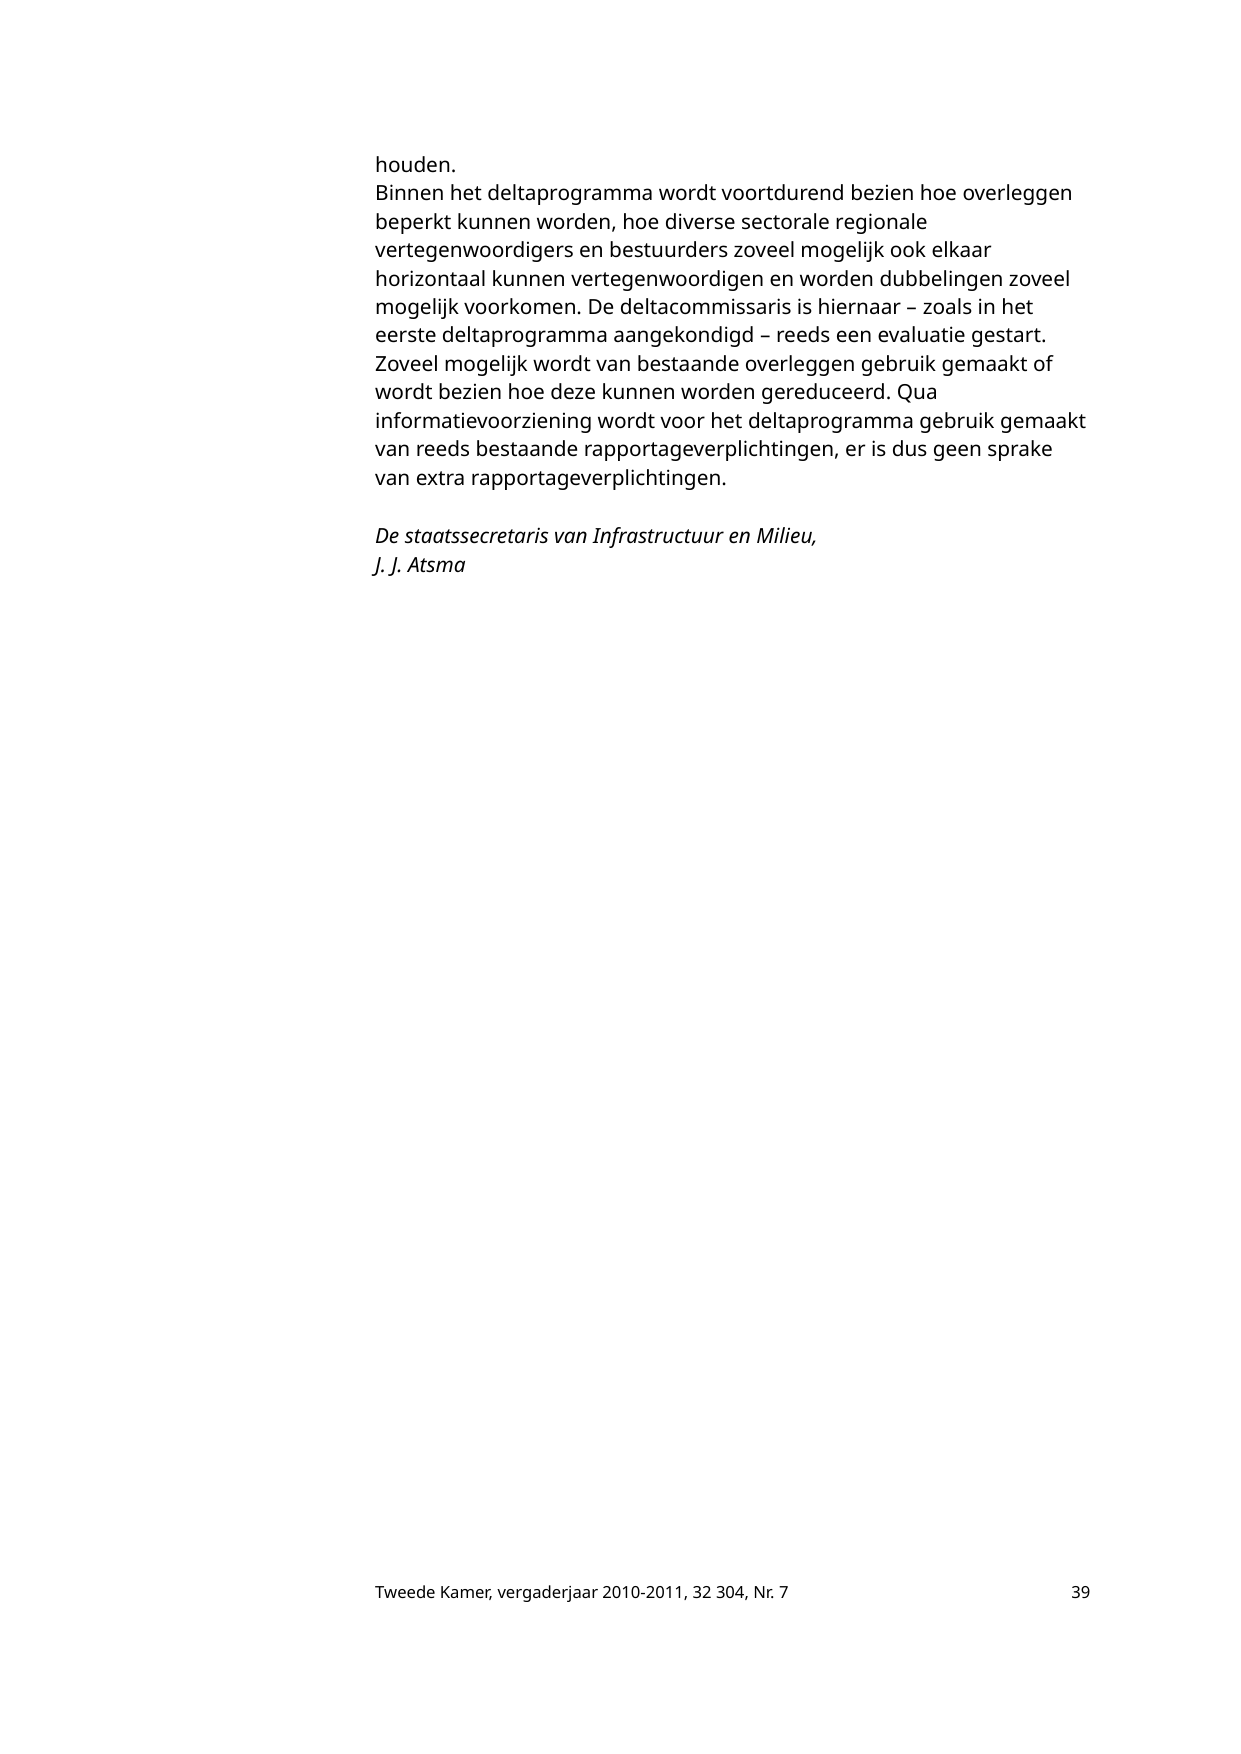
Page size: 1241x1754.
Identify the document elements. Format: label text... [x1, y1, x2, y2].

text De staatssecretaris van Infrastructuur en Milieu, [375, 521, 1090, 550]
text houden. [375, 150, 1090, 178]
text J. J. Atsma [375, 550, 1090, 578]
text Binnen het deltaprogramma wordt voortdurend bezien hoe overleggen beperkt kunnen worden, hoe diverse sectorale regionale vertegenwoordigers en bestuurders zoveel mogelijk ook elkaar horizontaal kunnen vertegenwoordigen en worden dubbelingen zoveel mogelijk voorkomen. De deltacommissaris is hiernaar – zoals in het eerste deltaprogramma aangekondigd – reeds een evaluatie gestart. Zoveel mogelijk wordt van bestaande overleggen gebruik gemaakt of wordt bezien hoe deze kunnen worden gereduceerd. Qua informatievoorziening wordt voor het deltaprogramma gebruik gemaakt van reeds bestaande rapportageverplichtingen, er is dus geen sprake van extra rapportageverplichtingen. [375, 178, 1090, 491]
